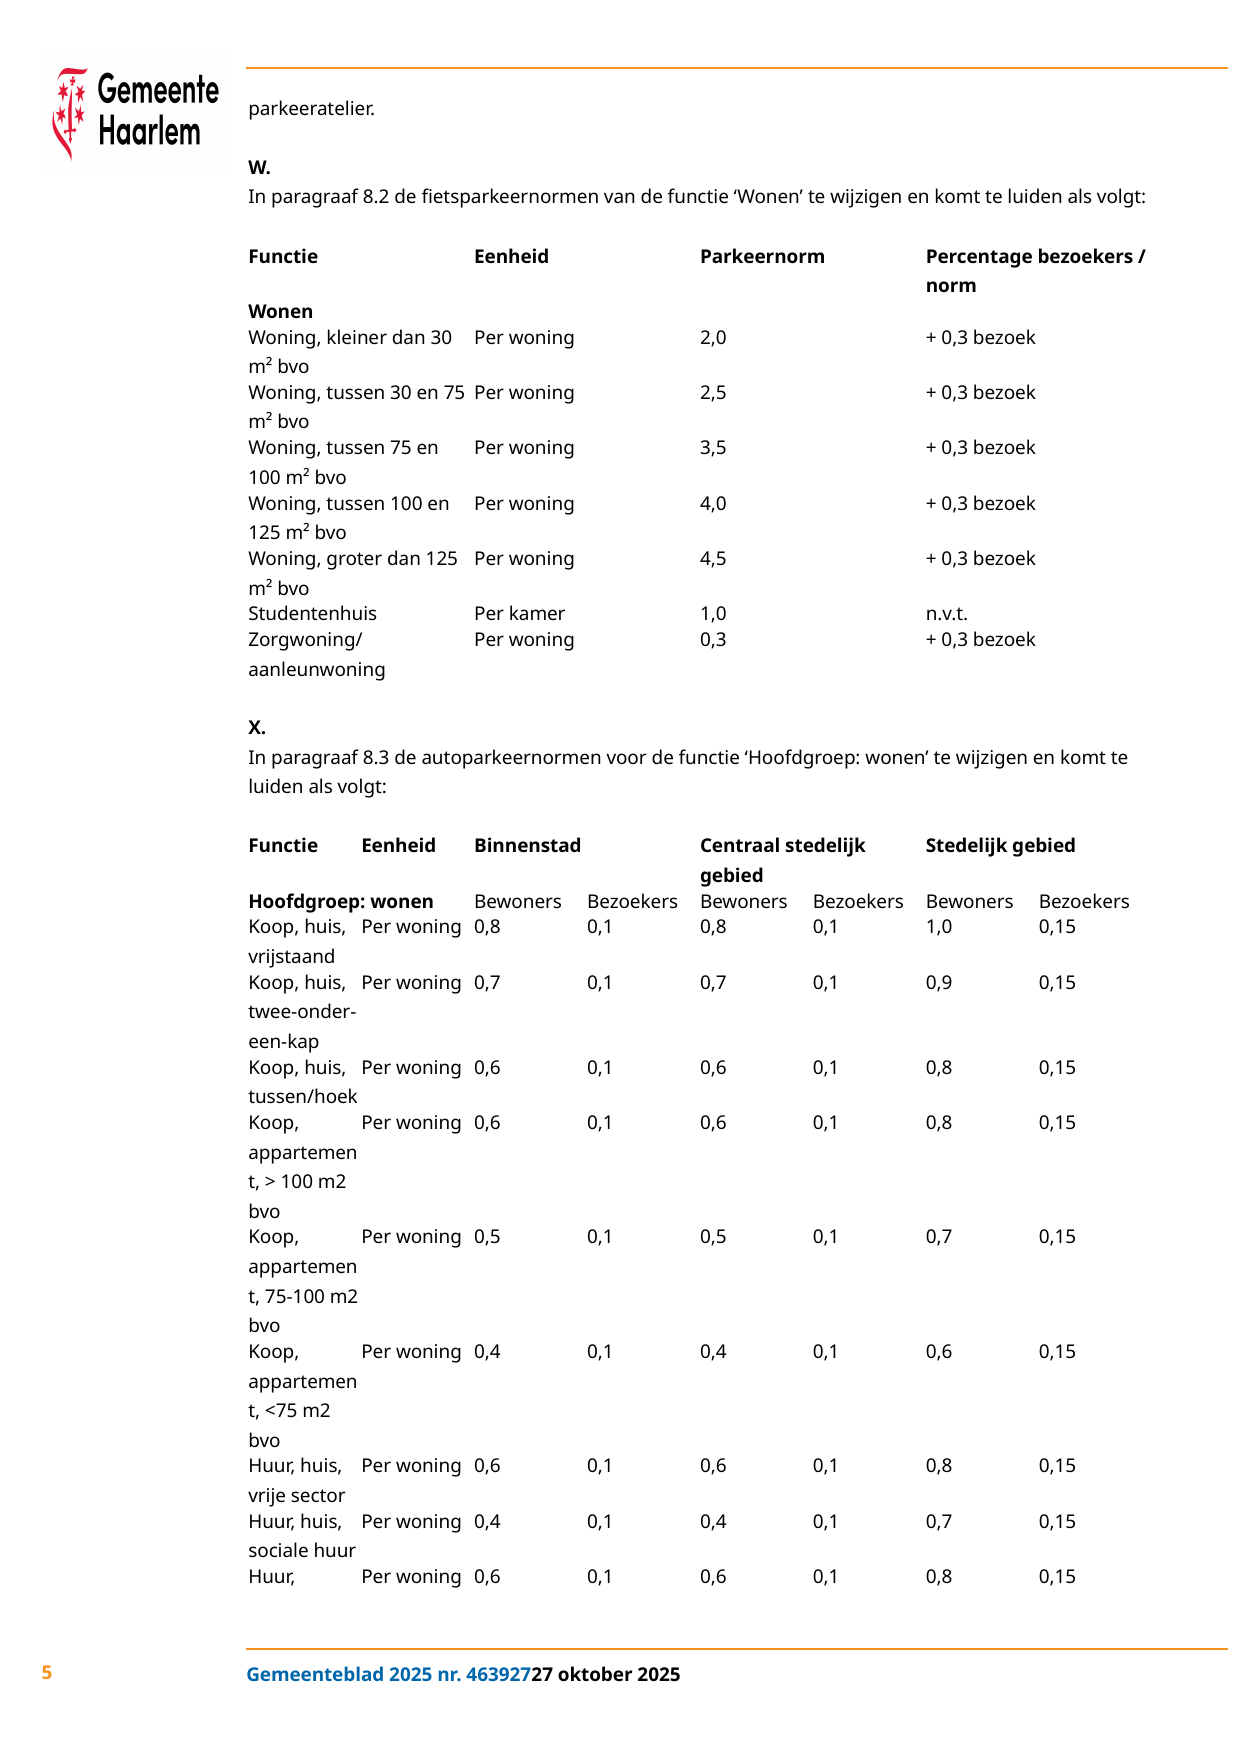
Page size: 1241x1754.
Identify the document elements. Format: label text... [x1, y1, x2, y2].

table_cell 4,0 [700, 490, 926, 545]
table_cell 0,1 [587, 1453, 700, 1508]
table_cell + 0,3 bezoek [926, 545, 1152, 600]
text parkeeratelier. [248, 95, 1152, 121]
table_cell Koop, appartement, 75-100 m2 bvo [248, 1224, 361, 1338]
table_cell 0,1 [813, 1109, 926, 1224]
table_cell 0,9 [926, 969, 1038, 1054]
table_cell Per woning [361, 1224, 474, 1338]
table_cell Per woning [474, 324, 700, 379]
table_cell 0,1 [813, 1054, 926, 1109]
table_cell + 0,3 bezoek [926, 490, 1152, 545]
text W. [248, 154, 1152, 180]
table_cell Per woning [474, 626, 700, 681]
table_cell 0,7 [700, 969, 813, 1054]
table_cell 0,1 [813, 914, 926, 969]
table_cell 0,4 [474, 1508, 587, 1563]
table_header Binnenstad [474, 833, 700, 888]
table_cell 0,1 [587, 1338, 700, 1453]
table_header Eenheid [361, 833, 474, 888]
table_cell + 0,3 bezoek [926, 379, 1152, 434]
table_cell 0,4 [700, 1508, 813, 1563]
table_cell Huur, huis, vrije sector [248, 1453, 361, 1508]
table_cell 0,8 [700, 914, 813, 969]
table_cell Woning, tussen 75 en 100 m² bvo [248, 435, 474, 490]
table_cell 0,1 [587, 1109, 700, 1224]
table_cell Woning, tussen 30 en 75 m² bvo [248, 379, 474, 434]
table_cell Per woning [361, 969, 474, 1054]
table_header Parkeernorm [700, 243, 926, 298]
table_cell 0,1 [813, 1453, 926, 1508]
table_cell 0,6 [474, 1054, 587, 1109]
table_cell Woning, tussen 100 en 125 m² bvo [248, 490, 474, 545]
table_header Eenheid [474, 243, 700, 298]
table_cell Per woning [361, 1054, 474, 1109]
table_cell 0,1 [813, 1224, 926, 1338]
table_cell Per woning [361, 1508, 474, 1563]
table_cell 0,5 [474, 1224, 587, 1338]
table_cell Bewoners [474, 888, 587, 914]
table_cell Studentenhuis [248, 600, 474, 626]
table_cell 0,1 [587, 1054, 700, 1109]
table_cell 0,15 [1039, 1563, 1152, 1589]
text In paragraaf 8.3 de autoparkeernormen voor de functie ‘Hoofdgroep: wonen’ te wijzigen en komt te luiden als volgt: [248, 744, 1152, 799]
table_cell 0,8 [926, 1109, 1038, 1224]
table_cell Per woning [474, 490, 700, 545]
table_cell Per woning [361, 914, 474, 969]
table_cell 0,1 [587, 914, 700, 969]
table_cell Wonen [248, 298, 1152, 324]
table_cell 0,8 [474, 914, 587, 969]
table_cell Woning, groter dan 125 m² bvo [248, 545, 474, 600]
table_cell 0,6 [474, 1563, 587, 1589]
table_cell 0,15 [1039, 1453, 1152, 1508]
table_cell 0,6 [700, 1563, 813, 1589]
table_cell 0,15 [1039, 1224, 1152, 1338]
table_cell Per woning [474, 435, 700, 490]
table_cell 0,15 [1039, 969, 1152, 1054]
text In paragraaf 8.2 de fietsparkeernormen van de functie ‘Wonen’ te wijzigen en komt te luiden als volgt: [248, 183, 1152, 209]
table_cell 0,8 [926, 1054, 1038, 1109]
table_cell 0,3 [700, 626, 926, 681]
table_cell Per woning [474, 379, 700, 434]
table_cell 0,6 [474, 1453, 587, 1508]
table_cell 2,5 [700, 379, 926, 434]
table_cell 4,5 [700, 545, 926, 600]
picture [41, 47, 231, 172]
table_cell 0,15 [1039, 914, 1152, 969]
table_cell 0,1 [587, 1224, 700, 1338]
table_cell 0,15 [1039, 1054, 1152, 1109]
table_cell 2,0 [700, 324, 926, 379]
table_cell Per woning [361, 1109, 474, 1224]
table_cell Per woning [361, 1563, 474, 1589]
table_cell 0,7 [926, 1508, 1038, 1563]
table_cell Per woning [474, 545, 700, 600]
table_cell Bezoekers [813, 888, 926, 914]
table_cell 0,7 [926, 1224, 1038, 1338]
text X. [248, 714, 1152, 740]
table_cell Woning, kleiner dan 30 m² bvo [248, 324, 474, 379]
table_cell 0,6 [700, 1054, 813, 1109]
table_cell 0,4 [474, 1338, 587, 1453]
table_cell Bezoekers [1039, 888, 1152, 914]
table_cell 3,5 [700, 435, 926, 490]
table_cell Per woning [361, 1338, 474, 1453]
table_cell 0,1 [587, 1563, 700, 1589]
table_cell 0,15 [1039, 1508, 1152, 1563]
table_cell 0,6 [926, 1338, 1038, 1453]
table_cell 0,8 [926, 1453, 1038, 1508]
table_cell Bewoners [700, 888, 813, 914]
table_header Functie [248, 243, 474, 298]
table_cell Huur, huis, sociale huur [248, 1508, 361, 1563]
table_cell Koop, huis, twee-onder-een-kap [248, 969, 361, 1054]
table_cell 0,15 [1039, 1109, 1152, 1224]
table_cell 0,1 [813, 1563, 926, 1589]
table_cell 0,1 [813, 969, 926, 1054]
table_cell Per kamer [474, 600, 700, 626]
table_cell Bezoekers [587, 888, 700, 914]
table_cell Bewoners [926, 888, 1038, 914]
table_header Centraal stedelijk gebied [700, 833, 926, 888]
table_cell + 0,3 bezoek [926, 324, 1152, 379]
table_cell 0,8 [926, 1563, 1038, 1589]
table_cell 1,0 [700, 600, 926, 626]
table_cell 0,1 [813, 1338, 926, 1453]
table_cell Per woning [361, 1453, 474, 1508]
table_cell 1,0 [926, 914, 1038, 969]
table_header Stedelijk gebied [926, 833, 1152, 888]
table_cell Koop, huis, vrijstaand [248, 914, 361, 969]
table_cell 0,1 [587, 1508, 700, 1563]
table_cell Huur, [248, 1563, 361, 1589]
table_cell 0,6 [700, 1109, 813, 1224]
table_cell + 0,3 bezoek [926, 435, 1152, 490]
table_cell 0,5 [700, 1224, 813, 1338]
table_header Functie [248, 833, 361, 888]
table_header Percentage bezoekers / norm [926, 243, 1152, 298]
table_cell Koop, appartement, <75 m2 bvo [248, 1338, 361, 1453]
table_cell Zorgwoning/aanleunwoning [248, 626, 474, 681]
table_cell + 0,3 bezoek [926, 626, 1152, 681]
table_cell 0,1 [813, 1508, 926, 1563]
table_cell 0,6 [700, 1453, 813, 1508]
table_cell 0,7 [474, 969, 587, 1054]
table_cell Hoofdgroep: wonen [248, 888, 474, 914]
table_cell Koop, huis, tussen/hoek [248, 1054, 361, 1109]
table_cell 0,1 [587, 969, 700, 1054]
table_cell 0,6 [474, 1109, 587, 1224]
table_cell 0,4 [700, 1338, 813, 1453]
table_cell Koop, appartement, > 100 m2 bvo [248, 1109, 361, 1224]
table_cell n.v.t. [926, 600, 1152, 626]
table_cell 0,15 [1039, 1338, 1152, 1453]
